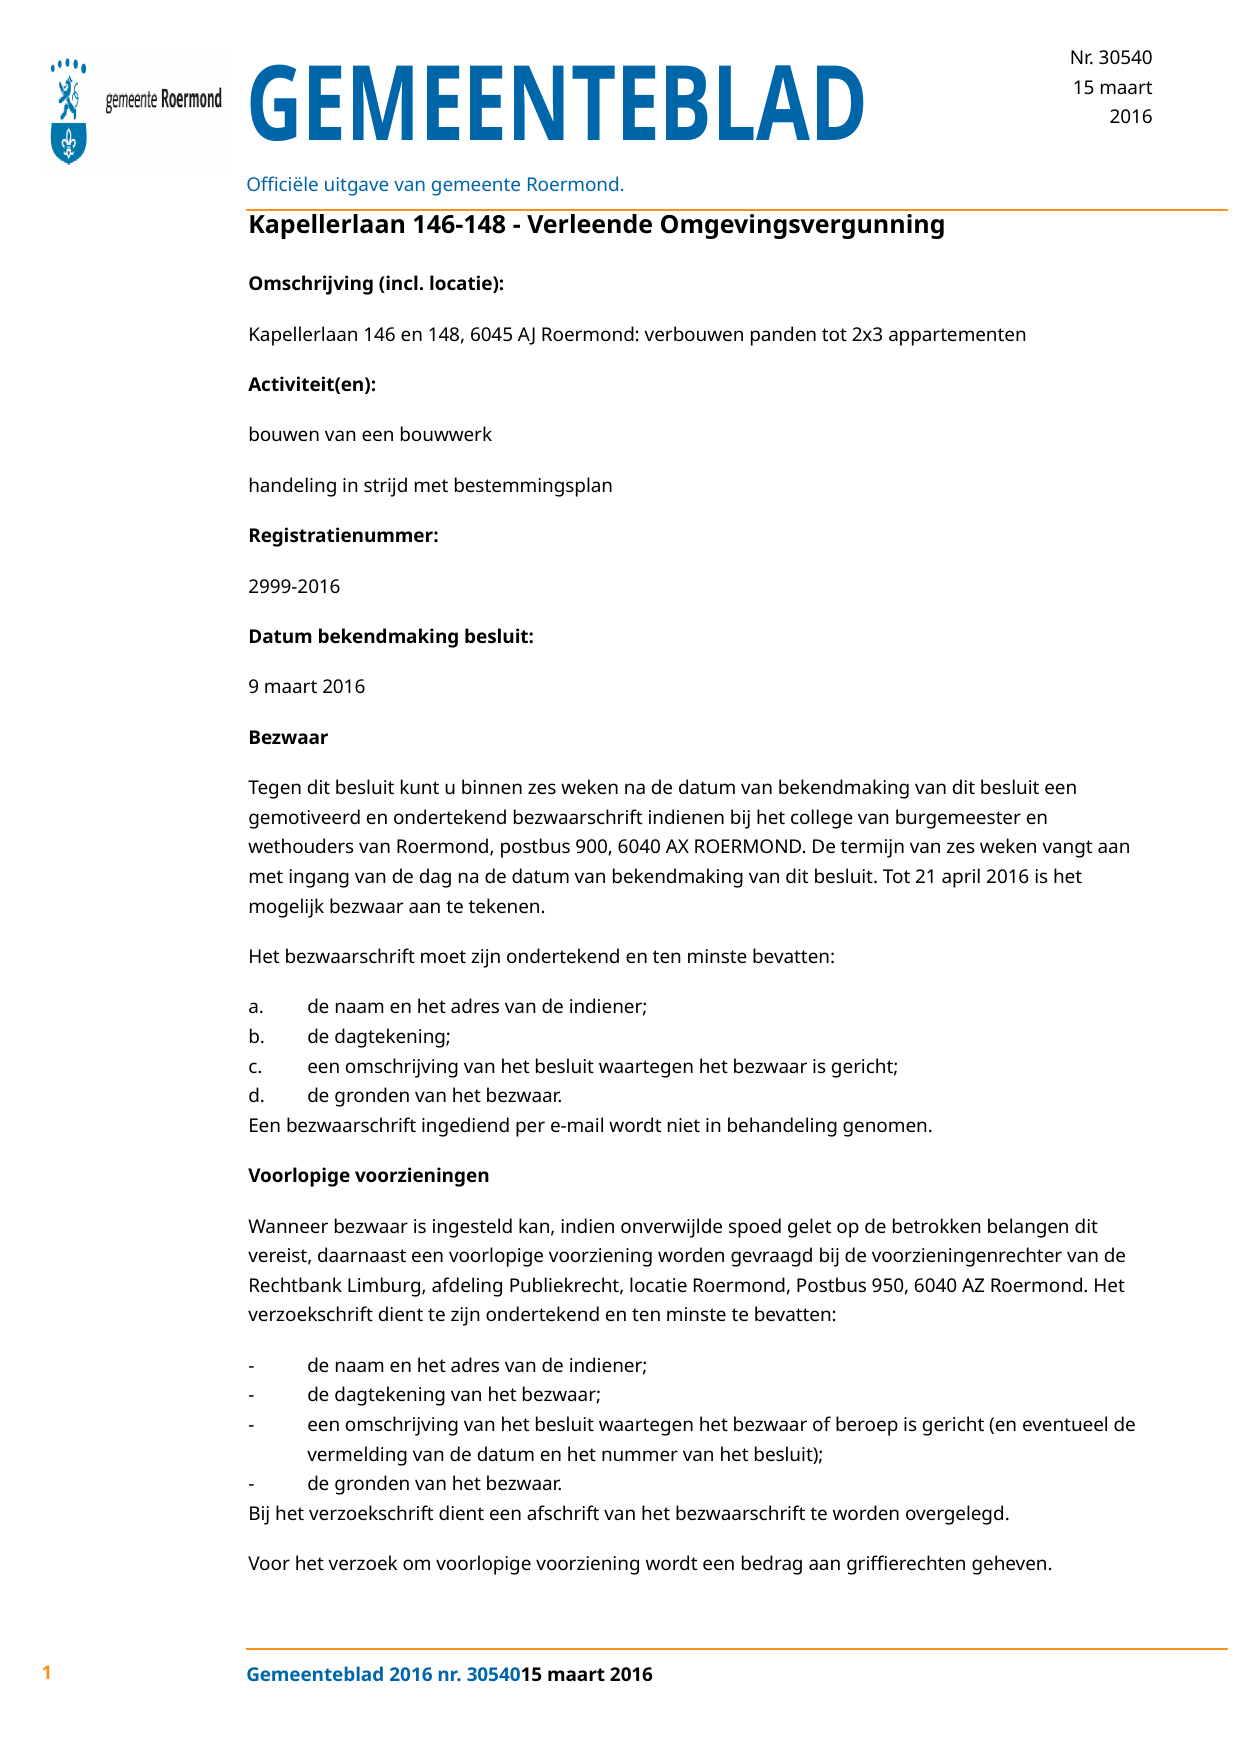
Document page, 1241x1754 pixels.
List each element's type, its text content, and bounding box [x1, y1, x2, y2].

text Kapellerlaan 146-148 - Verleende Omgevingsvergunning [248, 211, 1152, 241]
text Registratienummer: [248, 522, 1152, 548]
text Activiteit(en): [248, 371, 1152, 397]
text Het bezwaarschrift moet zijn ondertekend en ten minste bevatten: [248, 943, 1152, 969]
list de dagtekening; [248, 1023, 1152, 1049]
text Voorlopige voorzieningen [248, 1162, 1152, 1188]
text 2999-2016 [248, 573, 1152, 598]
text Omschrijving (incl. locatie): [248, 270, 1152, 296]
text Tegen dit besluit kunt u binnen zes weken na de datum van bekendmaking van dit besluit een gemotiveerd en ondertekend bezwaarschrift indienen bij het college van burgemeester en wethouders van Roermond, postbus 900, 6040 AX ROERMOND. De termijn van zes weken vangt aan met ingang van de dag na de datum van bekendmaking van dit besluit. Tot 21 april 2016 is het mogelijk bezwaar aan te tekenen. [248, 774, 1152, 918]
list de gronden van het bezwaar. [248, 1470, 1152, 1496]
text Voor het verzoek om voorlopige voorziening wordt een bedrag aan griffierechten geheven. [248, 1550, 1152, 1576]
list de dagtekening van het bezwaar; [248, 1382, 1152, 1407]
text Bij het verzoekschrift dient een afschrift van het bezwaarschrift te worden overgelegd. [248, 1500, 1152, 1526]
list de naam en het adres van de indiener; [248, 1352, 1152, 1378]
list de gronden van het bezwaar. [248, 1082, 1152, 1108]
list een omschrijving van het besluit waartegen het bezwaar of beroep is gericht (en eventueel de vermelding van de datum en het nummer van het besluit); [248, 1411, 1152, 1466]
text Wanneer bezwaar is ingesteld kan, indien onverwijlde spoed gelet op de betrokken belangen dit vereist, daarnaast een voorlopige voorziening worden gevraagd bij de voorzieningenrechter van de Rechtbank Limburg, afdeling Publiekrecht, locatie Roermond, Postbus 950, 6040 AZ Roermond. Het verzoekschrift dient te zijn ondertekend en ten minste te bevatten: [248, 1213, 1152, 1327]
list een omschrijving van het besluit waartegen het bezwaar is gericht; [248, 1053, 1152, 1078]
text Een bezwaarschrift ingediend per e-mail wordt niet in behandeling genomen. [248, 1112, 1152, 1138]
list de naam en het adres van de indiener; [248, 994, 1152, 1019]
text handeling in strijd met bestemmingsplan [248, 472, 1152, 498]
text Kapellerlaan 146 en 148, 6045 AJ Roermond: verbouwen panden tot 2x3 appartementen [248, 321, 1152, 346]
text bouwen van een bouwwerk [248, 422, 1152, 447]
picture [41, 47, 231, 172]
text 9 maart 2016 [248, 674, 1152, 699]
text Bezwaar [248, 724, 1152, 750]
text Datum bekendmaking besluit: [248, 623, 1152, 649]
